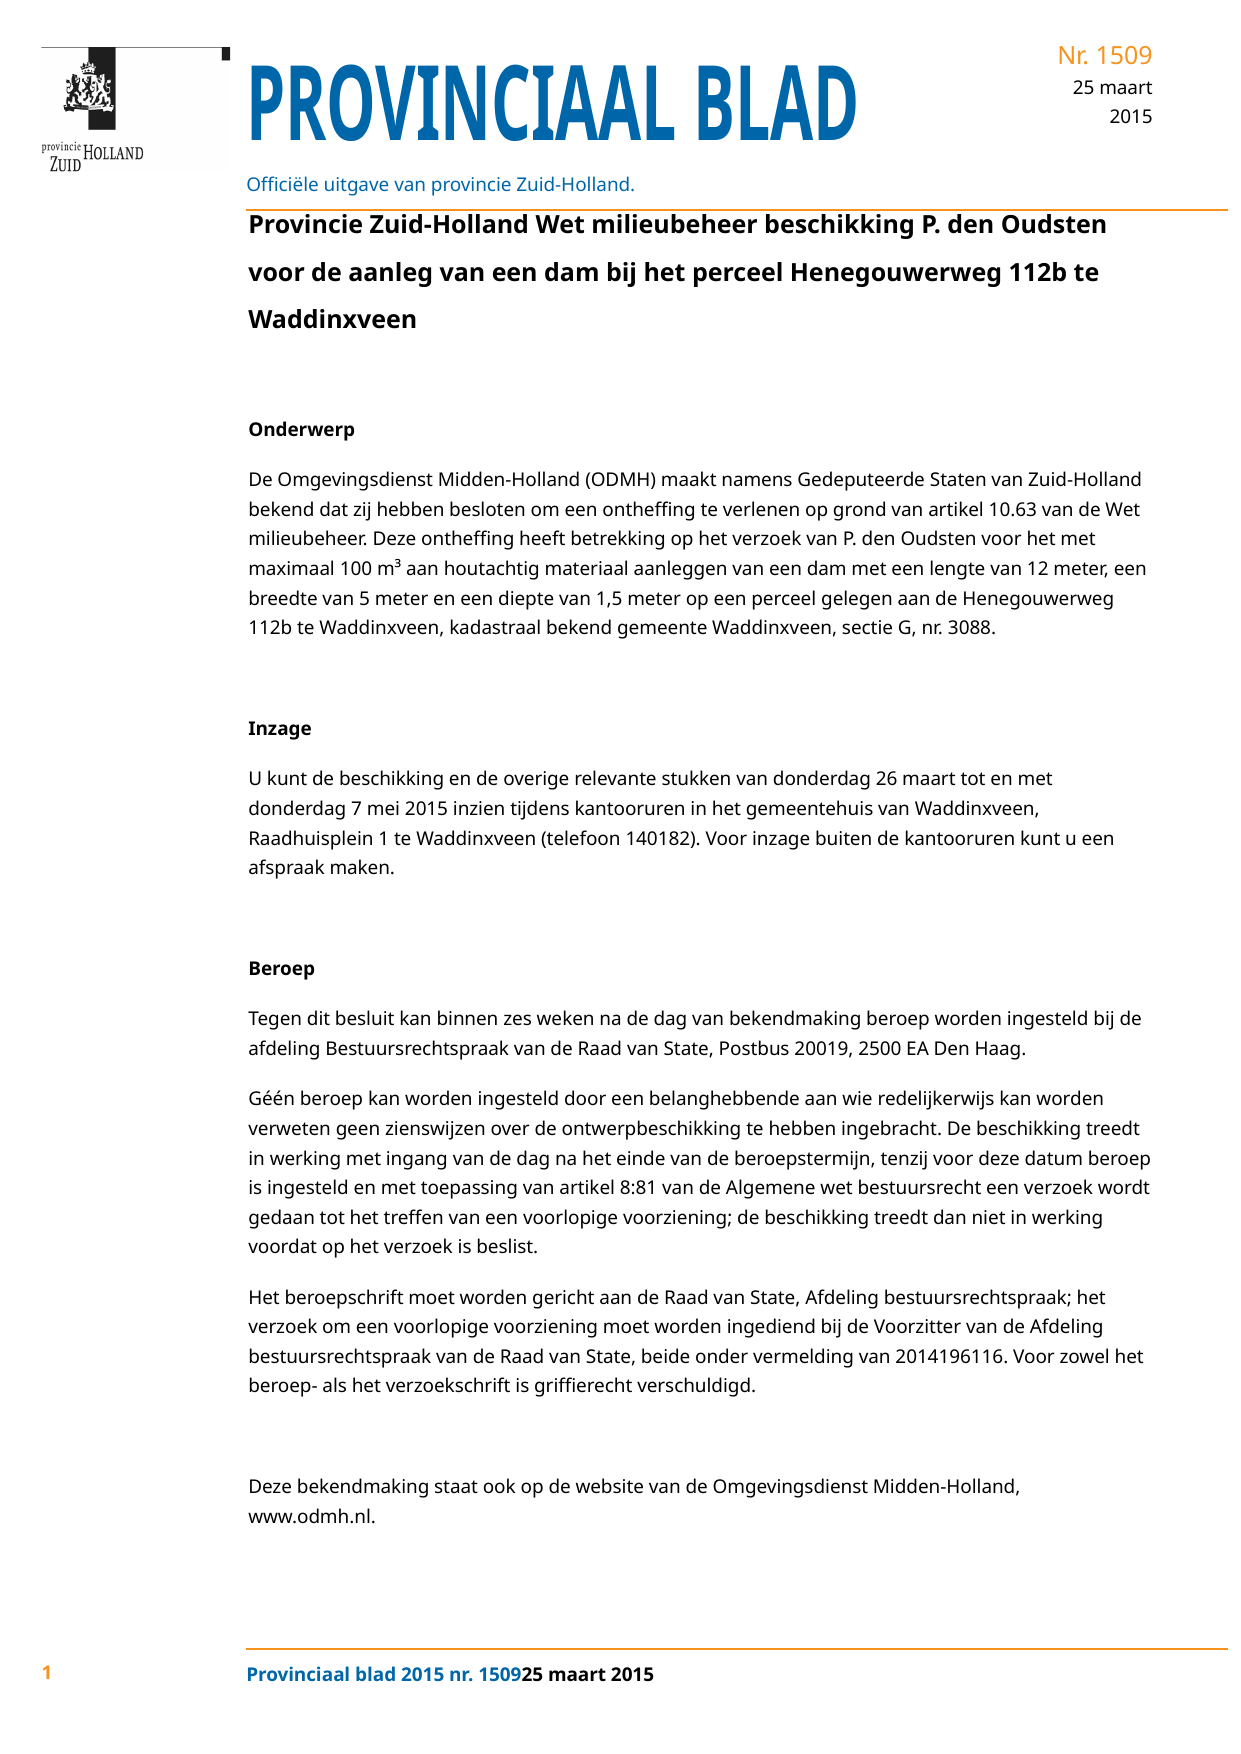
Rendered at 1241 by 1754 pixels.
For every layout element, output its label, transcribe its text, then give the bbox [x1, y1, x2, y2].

text Tegen dit besluit kan binnen zes weken na de dag van bekendmaking beroep worden ingesteld bij de afdeling Bestuursrechtspraak van de Raad van State, Postbus 20019, 2500 EA Den Haag. [248, 1006, 1152, 1061]
text Provincie Zuid-Holland Wet milieubeheer beschikking P. den Oudsten voor de aanleg van een dam bij het perceel Henegouwerweg 112b te Waddinxveen [248, 211, 1152, 336]
picture [41, 47, 231, 172]
text De Omgevingsdienst Midden-Holland (ODMH) maakt namens Gedeputeerde Staten van Zuid-Holland bekend dat zij hebben besloten om een ontheffing te verlenen op grond van artikel 10.63 van de Wet milieubeheer. Deze ontheffing heeft betrekking op het verzoek van P. den Oudsten voor het met maximaal 100 m³ aan houtachtig materiaal aanleggen van een dam met een lengte van 12 meter, een breedte van 5 meter en een diepte van 1,5 meter op een perceel gelegen aan de Henegouwerweg 112b te Waddinxveen, kadastraal bekend gemeente Waddinxveen, sectie G, nr. 3088. [248, 466, 1152, 640]
text Inzage [248, 715, 1152, 741]
text Het beroepschrift moet worden gericht aan de Raad van State, Afdeling bestuursrechtspraak; het verzoek om een voorlopige voorziening moet worden ingediend bij de Voorzitter van de Afdeling bestuursrechtspraak van de Raad van State, beide onder vermelding van 2014196116. Voor zowel het beroep- als het verzoekschrift is griffierecht verschuldigd. [248, 1284, 1152, 1398]
text Géén beroep kan worden ingesteld door een belanghebbende aan wie redelijkerwijs kan worden verweten geen zienswijzen over de ontwerpbeschikking te hebben ingebracht. De beschikking treedt in werking met ingang van de dag na het einde van de beroepstermijn, tenzij voor deze datum beroep is ingesteld en met toepassing van artikel 8:81 van de Algemene wet bestuursrecht een verzoek wordt gedaan tot het treffen van een voorlopige voorziening; de beschikking treedt dan niet in werking voordat op het verzoek is beslist. [248, 1086, 1152, 1259]
text Onderwerp [248, 416, 1152, 442]
text U kunt de beschikking en de overige relevante stukken van donderdag 26 maart tot en met donderdag 7 mei 2015 inzien tijdens kantooruren in het gemeentehuis van Waddinxveen, Raadhuisplein 1 te Waddinxveen (telefoon 140182). Voor inzage buiten de kantooruren kunt u een afspraak maken. [248, 766, 1152, 880]
text Deze bekendmaking staat ook op de website van de Omgevingsdienst Midden-Holland, www.odmh.nl. [248, 1473, 1152, 1529]
text Beroep [248, 955, 1152, 981]
